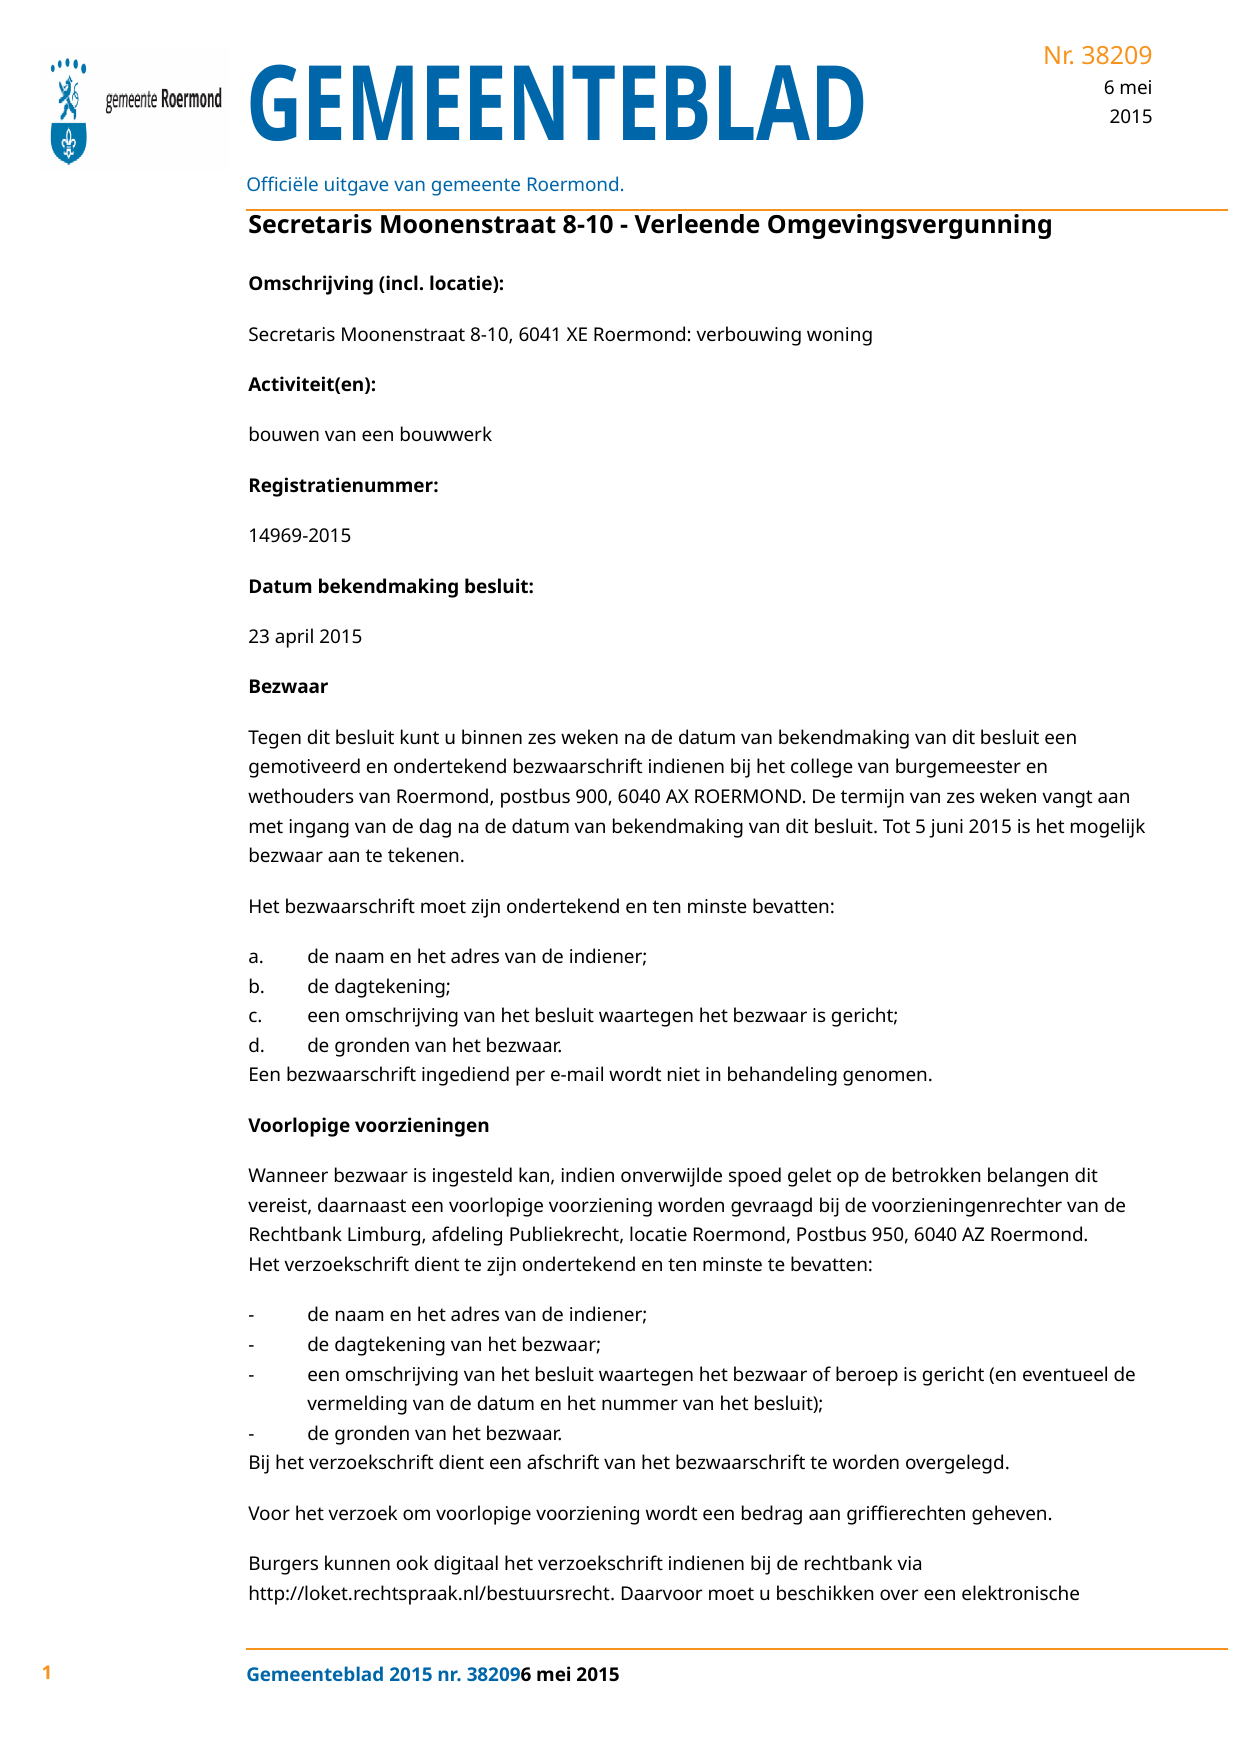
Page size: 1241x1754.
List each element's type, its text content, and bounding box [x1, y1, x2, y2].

text Omschrijving (incl. locatie): [248, 270, 1152, 296]
text Bij het verzoekschrift dient een afschrift van het bezwaarschrift te worden overgelegd. [248, 1449, 1152, 1475]
list de gronden van het bezwaar. [248, 1032, 1152, 1058]
text 14969-2015 [248, 522, 1152, 548]
picture [41, 47, 231, 172]
text Burgers kunnen ook digitaal het verzoekschrift indienen bij de rechtbank via http://loket.rechtspraak.nl/bestuursrecht. Daarvoor moet u beschikken over een elektronische [248, 1550, 1152, 1606]
text bouwen van een bouwwerk [248, 422, 1152, 447]
text Registratienummer: [248, 472, 1152, 498]
text Voorlopige voorzieningen [248, 1112, 1152, 1138]
text Het bezwaarschrift moet zijn ondertekend en ten minste bevatten: [248, 893, 1152, 918]
text Voor het verzoek om voorlopige voorziening wordt een bedrag aan griffierechten geheven. [248, 1500, 1152, 1526]
list de gronden van het bezwaar. [248, 1420, 1152, 1446]
text Tegen dit besluit kunt u binnen zes weken na de datum van bekendmaking van dit besluit een gemotiveerd en ondertekend bezwaarschrift indienen bij het college van burgemeester en wethouders van Roermond, postbus 900, 6040 AX ROERMOND. De termijn van zes weken vangt aan met ingang van de dag na de datum van bekendmaking van dit besluit. Tot 5 juni 2015 is het mogelijk bezwaar aan te tekenen. [248, 724, 1152, 868]
list een omschrijving van het besluit waartegen het bezwaar is gericht; [248, 1002, 1152, 1028]
text Wanneer bezwaar is ingesteld kan, indien onverwijlde spoed gelet op de betrokken belangen dit vereist, daarnaast een voorlopige voorziening worden gevraagd bij de voorzieningenrechter van de Rechtbank Limburg, afdeling Publiekrecht, locatie Roermond, Postbus 950, 6040 AZ Roermond. Het verzoekschrift dient te zijn ondertekend en ten minste te bevatten: [248, 1162, 1152, 1277]
text 23 april 2015 [248, 623, 1152, 649]
list de dagtekening; [248, 973, 1152, 998]
list de dagtekening van het bezwaar; [248, 1331, 1152, 1357]
list een omschrijving van het besluit waartegen het bezwaar of beroep is gericht (en eventueel de vermelding van de datum en het nummer van het besluit); [248, 1361, 1152, 1416]
text Bezwaar [248, 674, 1152, 699]
list de naam en het adres van de indiener; [248, 1302, 1152, 1327]
text Secretaris Moonenstraat 8-10, 6041 XE Roermond: verbouwing woning [248, 321, 1152, 346]
list de naam en het adres van de indiener; [248, 943, 1152, 969]
text Activiteit(en): [248, 371, 1152, 397]
text Secretaris Moonenstraat 8-10 - Verleende Omgevingsvergunning [248, 211, 1152, 241]
text Een bezwaarschrift ingediend per e-mail wordt niet in behandeling genomen. [248, 1062, 1152, 1087]
text Datum bekendmaking besluit: [248, 573, 1152, 598]
